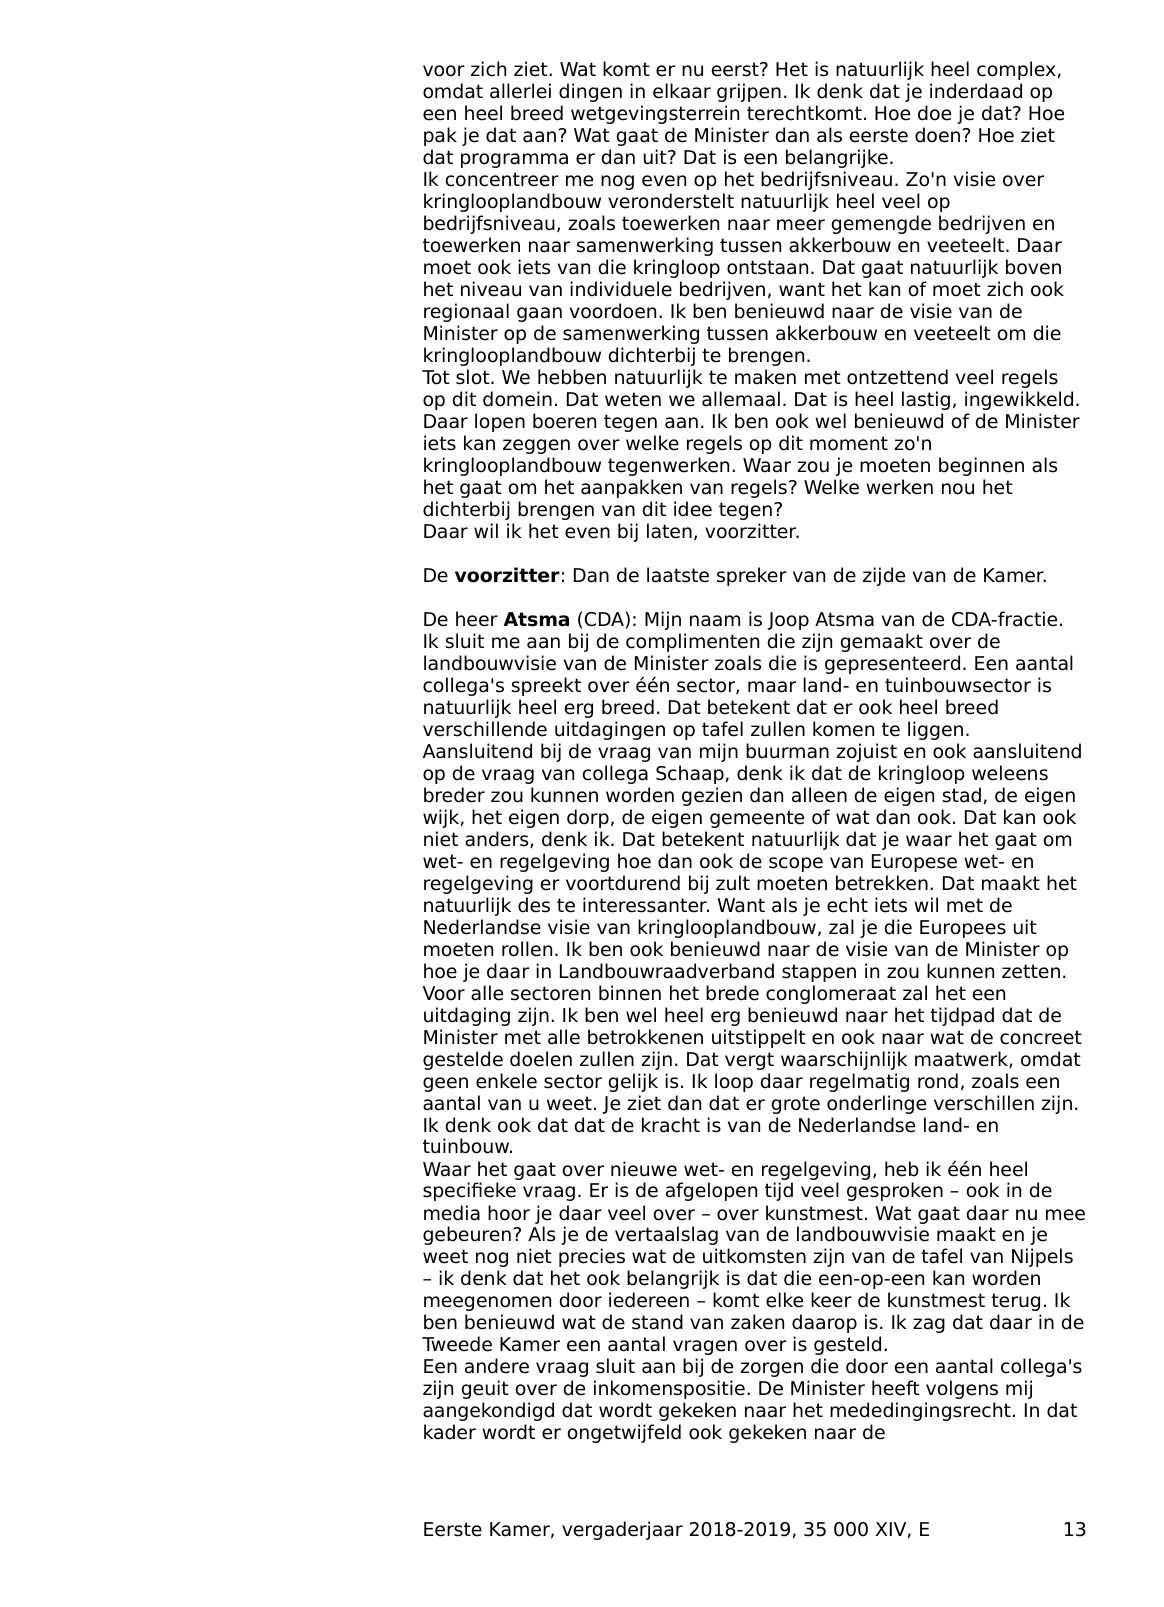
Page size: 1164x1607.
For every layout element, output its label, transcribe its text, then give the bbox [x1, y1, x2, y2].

text Ik concentreer me nog even op het bedrijfsniveau. Zo'n visie over kringlooplandbouw veronderstelt natuurlijk heel veel op bedrijfsniveau, zoals toewerken naar meer gemengde bedrijven en toewerken naar samenwerking tussen akkerbouw en veeteelt. Daar moet ook iets van die kringloop ontstaan. Dat gaat natuurlijk boven het niveau van individuele bedrijven, want het kan of moet zich ook regionaal gaan voordoen. Ik ben benieuwd naar de visie van de Minister op de samenwerking tussen akkerbouw en veeteelt om die kringlooplandbouw dichterbij te brengen. [422, 169, 1087, 367]
text De voorzitter: Dan de laatste spreker van de zijde van de Kamer. [422, 565, 1087, 587]
text Waar het gaat over nieuwe wet- en regelgeving, heb ik één heel specifieke vraag. Er is de afgelopen tijd veel gesproken – ook in de media hoor je daar veel over – over kunstmest. Wat gaat daar nu mee gebeuren? Als je de vertaalslag van de landbouwvisie maakt en je weet nog niet precies wat de uitkomsten zijn van de tafel van Nijpels – ik denk dat het ook belangrijk is dat die een-op-een kan worden meegenomen door iedereen – komt elke keer de kunstmest terug. Ik ben benieuwd wat de stand van zaken daarop is. Ik zag dat daar in de Tweede Kamer een aantal vragen over is gesteld. [422, 1158, 1087, 1356]
text voor zich ziet. Wat komt er nu eerst? Het is natuurlijk heel complex, omdat allerlei dingen in elkaar grijpen. Ik denk dat je inderdaad op een heel breed wetgevingsterrein terechtkomt. Hoe doe je dat? Hoe pak je dat aan? Wat gaat de Minister dan als eerste doen? Hoe ziet dat programma er dan uit? Dat is een belangrijke. [422, 59, 1087, 169]
text Tot slot. We hebben natuurlijk te maken met ontzettend veel regels op dit domein. Dat weten we allemaal. Dat is heel lastig, ingewikkeld. Daar lopen boeren tegen aan. Ik ben ook wel benieuwd of de Minister iets kan zeggen over welke regels op dit moment zo'n kringlooplandbouw tegenwerken. Waar zou je moeten beginnen als het gaat om het aanpakken van regels? Welke werken nou het dichterbij brengen van dit idee tegen? [422, 367, 1087, 521]
text Een andere vraag sluit aan bij de zorgen die door een aantal collega's zijn geuit over de inkomenspositie. De Minister heeft volgens mij aangekondigd dat wordt gekeken naar het mededingingsrecht. In dat kader wordt er ongetwijfeld ook gekeken naar de [422, 1356, 1087, 1444]
text Voor alle sectoren binnen het brede conglomeraat zal het een uitdaging zijn. Ik ben wel heel erg benieuwd naar het tijdpad dat de Minister met alle betrokkenen uitstippelt en ook naar wat de concreet gestelde doelen zullen zijn. Dat vergt waarschijnlijk maatwerk, omdat geen enkele sector gelijk is. Ik loop daar regelmatig rond, zoals een aantal van u weet. Je ziet dan dat er grote onderlinge verschillen zijn. Ik denk ook dat dat de kracht is van de Nederlandse land- en tuinbouw. [422, 983, 1087, 1158]
text Daar wil ik het even bij laten, voorzitter. [422, 521, 1087, 543]
text De heer Atsma (CDA): Mijn naam is Joop Atsma van de CDA-fractie. Ik sluit me aan bij de complimenten die zijn gemaakt over de landbouwvisie van de Minister zoals die is gepresenteerd. Een aantal collega's spreekt over één sector, maar land- en tuinbouwsector is natuurlijk heel erg breed. Dat betekent dat er ook heel breed verschillende uitdagingen op tafel zullen komen te liggen. Aansluitend bij de vraag van mijn buurman zojuist en ook aansluitend op de vraag van collega Schaap, denk ik dat de kringloop weleens breder zou kunnen worden gezien dan alleen de eigen stad, de eigen wijk, het eigen dorp, de eigen gemeente of wat dan ook. Dat kan ook niet anders, denk ik. Dat betekent natuurlijk dat je waar het gaat om wet- en regelgeving hoe dan ook de scope van Europese wet- en regelgeving er voortdurend bij zult moeten betrekken. Dat maakt het natuurlijk des te interessanter. Want als je echt iets wil met de Nederlandse visie van kringlooplandbouw, zal je die Europees uit moeten rollen. Ik ben ook benieuwd naar de visie van de Minister op hoe je daar in Landbouwraadverband stappen in zou kunnen zetten. [422, 609, 1087, 983]
